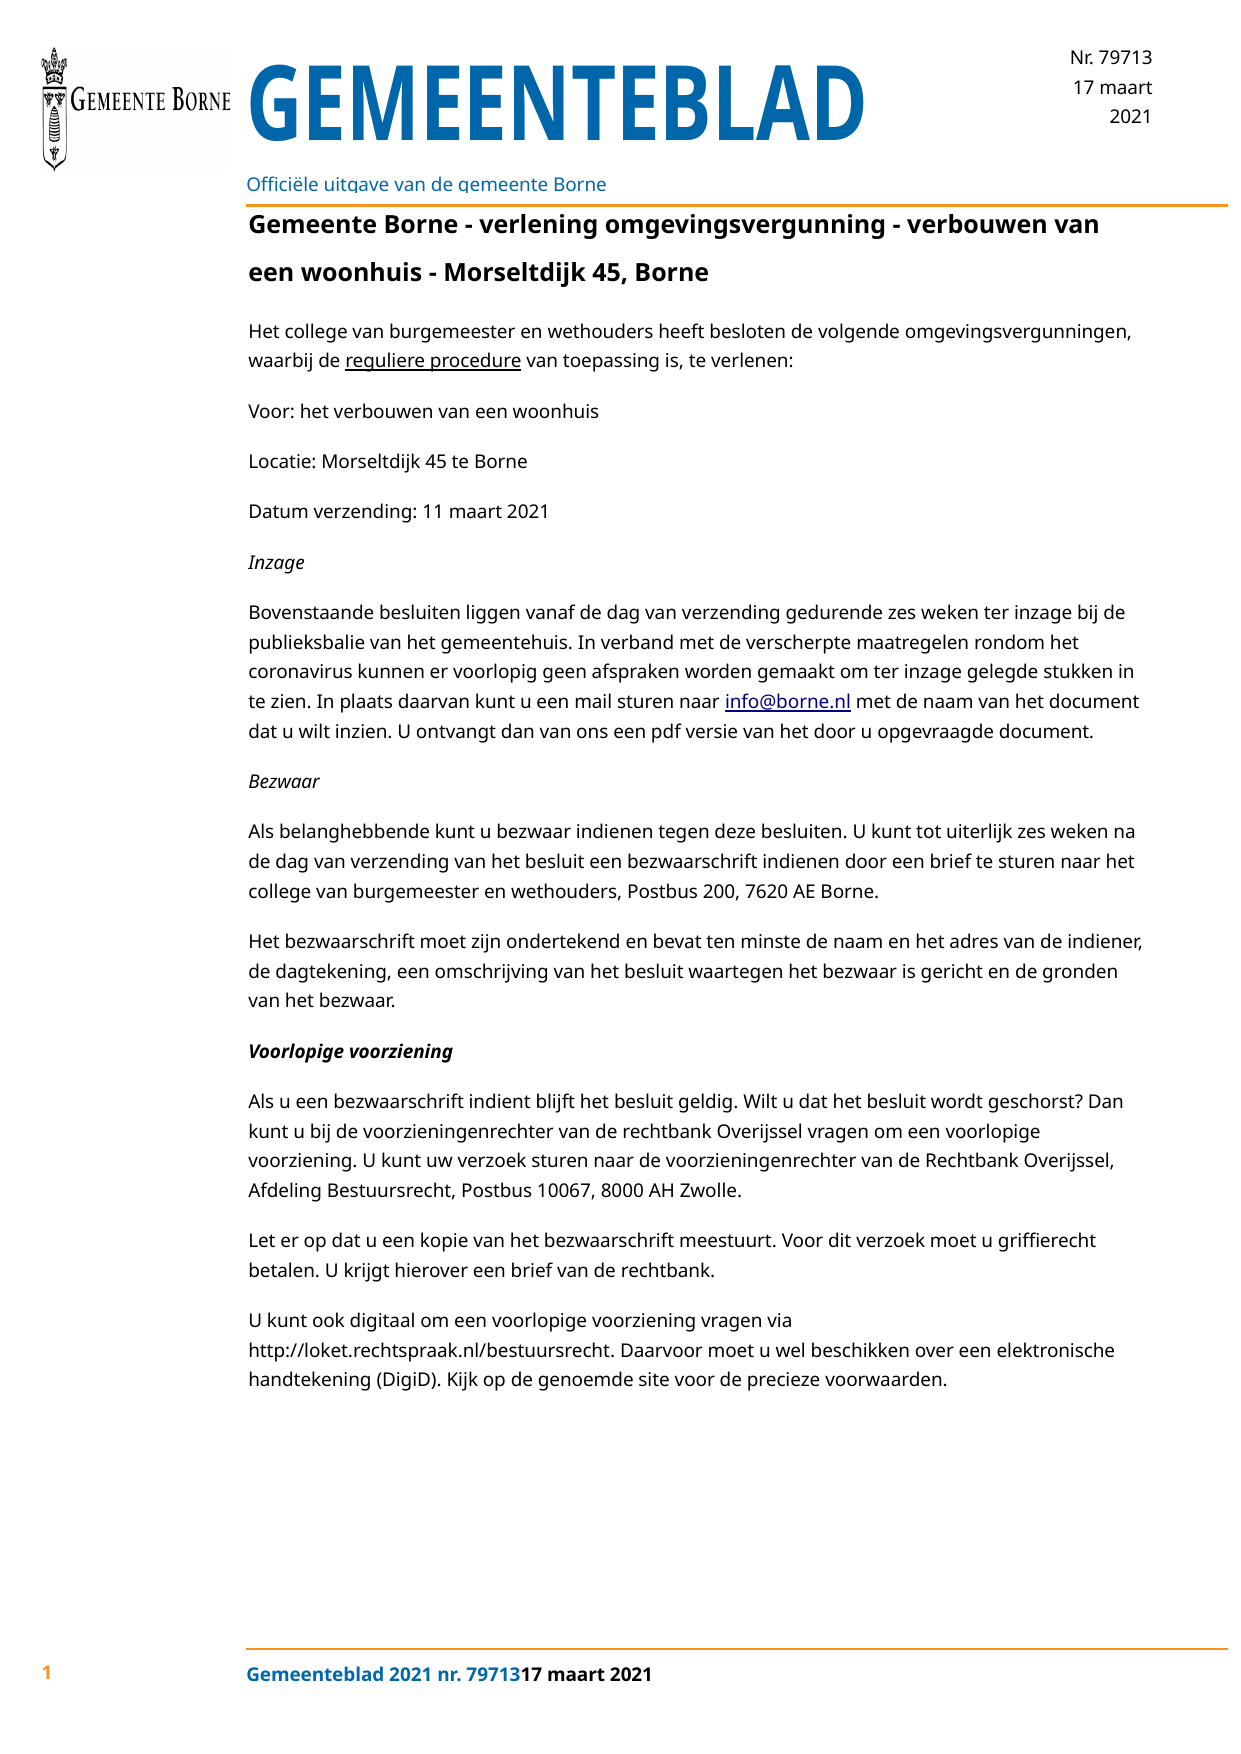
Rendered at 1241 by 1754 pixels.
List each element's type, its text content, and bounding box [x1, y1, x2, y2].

text Bovenstaande besluiten liggen vanaf de dag van verzending gedurende zes weken ter inzage bij de publieksbalie van het gemeentehuis. In verband met de verscherpte maatregelen rondom het coronavirus kunnen er voorlopig geen afspraken worden gemaakt om ter inzage gelegde stukken in te zien. In plaats daarvan kunt u een mail sturen naar info@borne.nl met de naam van het document dat u wilt inzien. U ontvangt dan van ons een pdf versie van het door u opgevraagde document. [248, 599, 1152, 744]
text Het bezwaarschrift moet zijn ondertekend en bevat ten minste de naam en het adres van de indiener, de dagtekening, een omschrijving van het besluit waartegen het bezwaar is gericht en de gronden van het bezwaar. [248, 928, 1152, 1013]
text Voor: het verbouwen van een woonhuis [248, 398, 1152, 424]
text Voorlopige voorziening [248, 1038, 1152, 1064]
text Als u een bezwaarschrift indient blijft het besluit geldig. Wilt u dat het besluit wordt geschorst? Dan kunt u bij de voorzieningenrechter van de rechtbank Overijssel vragen om een voorlopige voorziening. U kunt uw verzoek sturen naar de voorzieningenrechter van de Rechtbank Overijssel, Afdeling Bestuursrecht, Postbus 10067, 8000 AH Zwolle. [248, 1088, 1152, 1203]
picture [41, 47, 231, 172]
text Inzage [248, 549, 1152, 575]
text U kunt ook digitaal om een voorlopige voorziening vragen via http://loket.rechtspraak.nl/bestuursrecht. Daarvoor moet u wel beschikken over een elektronische handtekening (DigiD). Kijk op de genoemde site voor de precieze voorwaarden. [248, 1307, 1152, 1392]
text Datum verzending: 11 maart 2021 [248, 499, 1152, 524]
text Bezwaar [248, 768, 1152, 794]
text Locatie: Morseltdijk 45 te Borne [248, 448, 1152, 474]
text Gemeente Borne - verlening omgevingsvergunning - verbouwen van een woonhuis - Morseltdijk 45, Borne [248, 207, 1152, 288]
text Let er op dat u een kopie van het bezwaarschrift meestuurt. Voor dit verzoek moet u griffierecht betalen. U krijgt hierover een brief van de rechtbank. [248, 1227, 1152, 1283]
text Als belanghebbende kunt u bezwaar indienen tegen deze besluiten. U kunt tot uiterlijk zes weken na de dag van verzending van het besluit een bezwaarschrift indienen door een brief te sturen naar het college van burgemeester en wethouders, Postbus 200, 7620 AE Borne. [248, 819, 1152, 904]
text Het college van burgemeester en wethouders heeft besloten de volgende omgevingsvergunningen, waarbij de reguliere procedure van toepassing is, te verlenen: [248, 318, 1152, 373]
